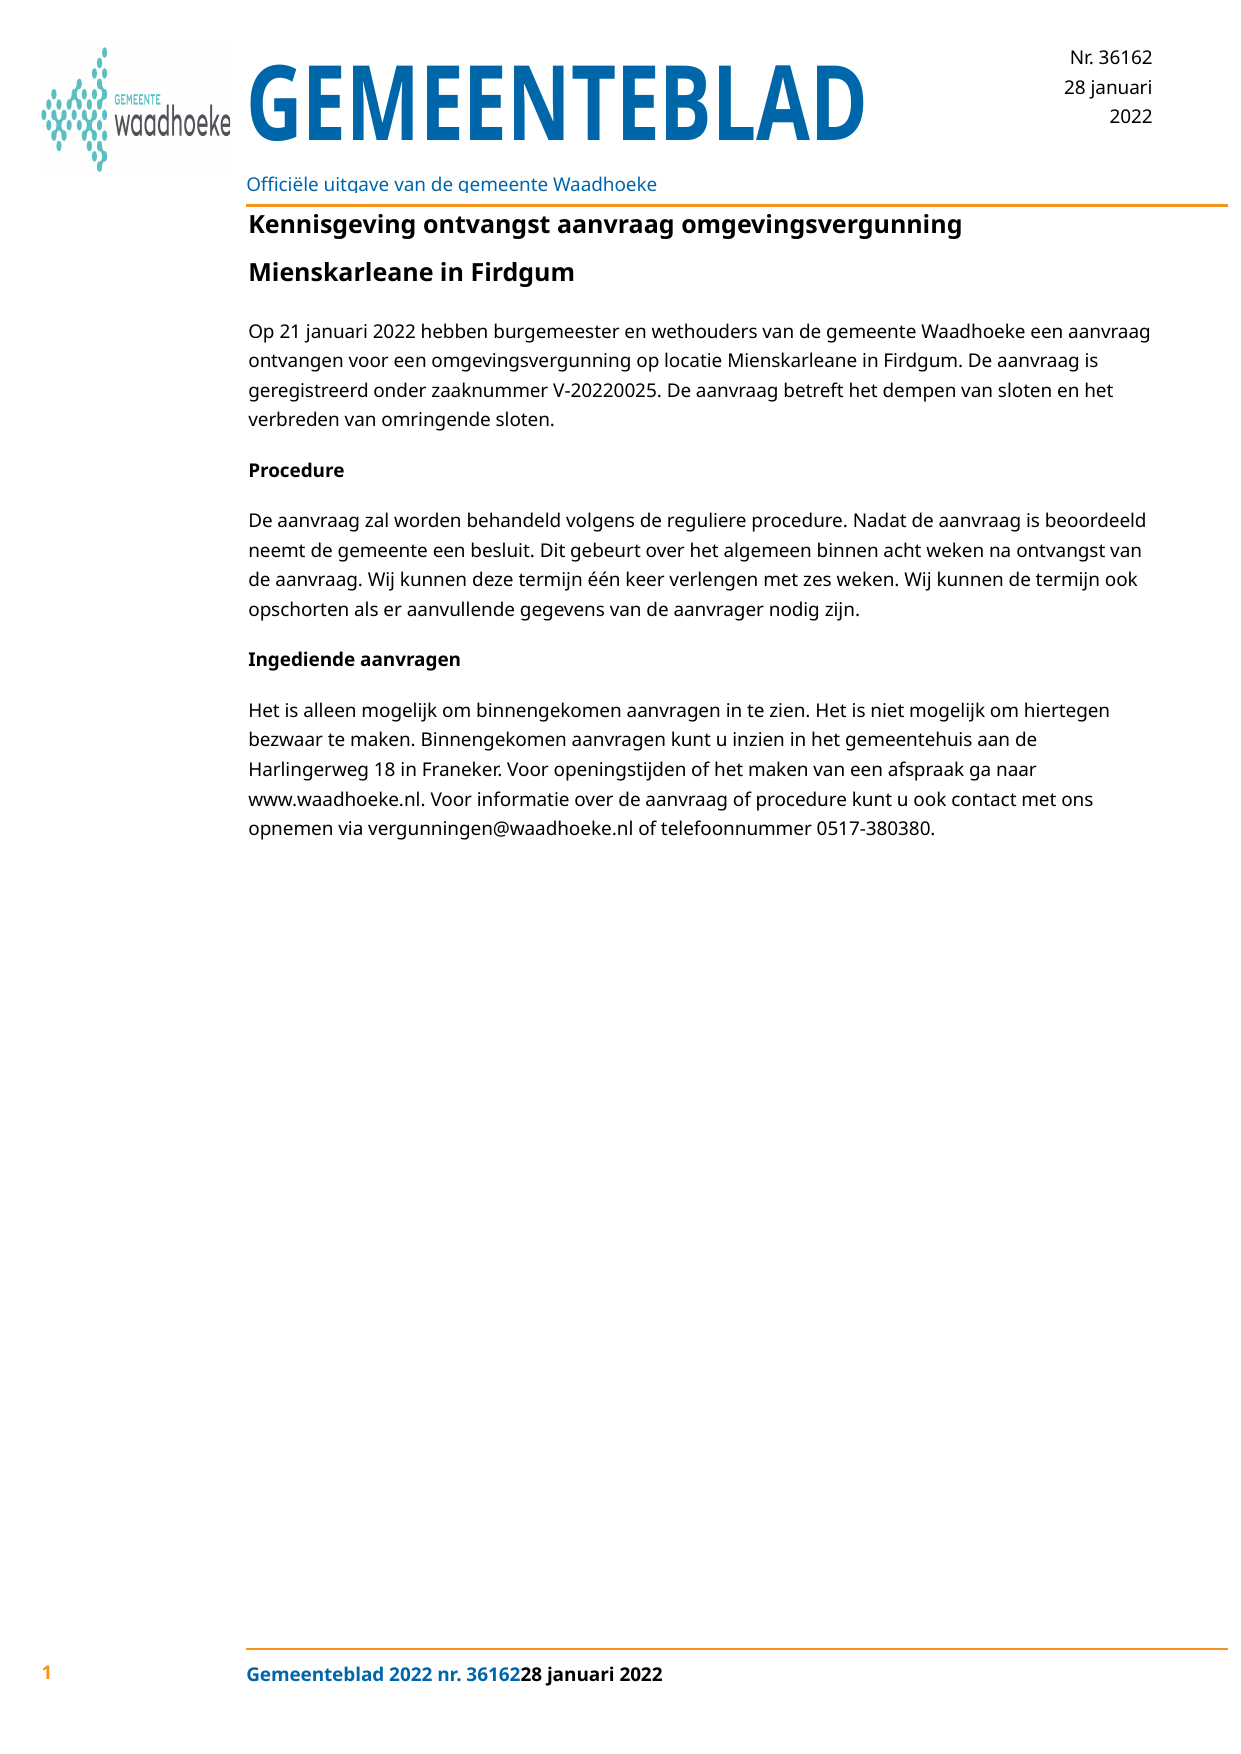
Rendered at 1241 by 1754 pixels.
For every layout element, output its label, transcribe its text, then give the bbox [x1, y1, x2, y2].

text Procedure [248, 457, 1152, 483]
text De aanvraag zal worden behandeld volgens de reguliere procedure. Nadat de aanvraag is beoordeeld neemt de gemeente een besluit. Dit gebeurt over het algemeen binnen acht weken na ontvangst van de aanvraag. Wij kunnen deze termijn één keer verlengen met zes weken. Wij kunnen de termijn ook opschorten als er aanvullende gegevens van de aanvrager nodig zijn. [248, 507, 1152, 622]
text Kennisgeving ontvangst aanvraag omgevingsvergunning Mienskarleane in Firdgum [248, 207, 1152, 288]
text Het is alleen mogelijk om binnengekomen aanvragen in te zien. Het is niet mogelijk om hiertegen bezwaar te maken. Binnengekomen aanvragen kunt u inzien in het gemeentehuis aan de Harlingerweg 18 in Franeker. Voor openingstijden of het maken van een afspraak ga naar www.waadhoeke.nl. Voor informatie over de aanvraag of procedure kunt u ook contact met ons opnemen via vergunningen@waadhoeke.nl of telefoonnummer 0517-380380. [248, 697, 1152, 841]
text Ingediende aanvragen [248, 647, 1152, 672]
picture [41, 47, 231, 172]
text Op 21 januari 2022 hebben burgemeester en wethouders van de gemeente Waadhoeke een aanvraag ontvangen voor een omgevingsvergunning op locatie Mienskarleane in Firdgum. De aanvraag is geregistreerd onder zaaknummer V-20220025. De aanvraag betreft het dempen van sloten en het verbreden van omringende sloten. [248, 318, 1152, 432]
